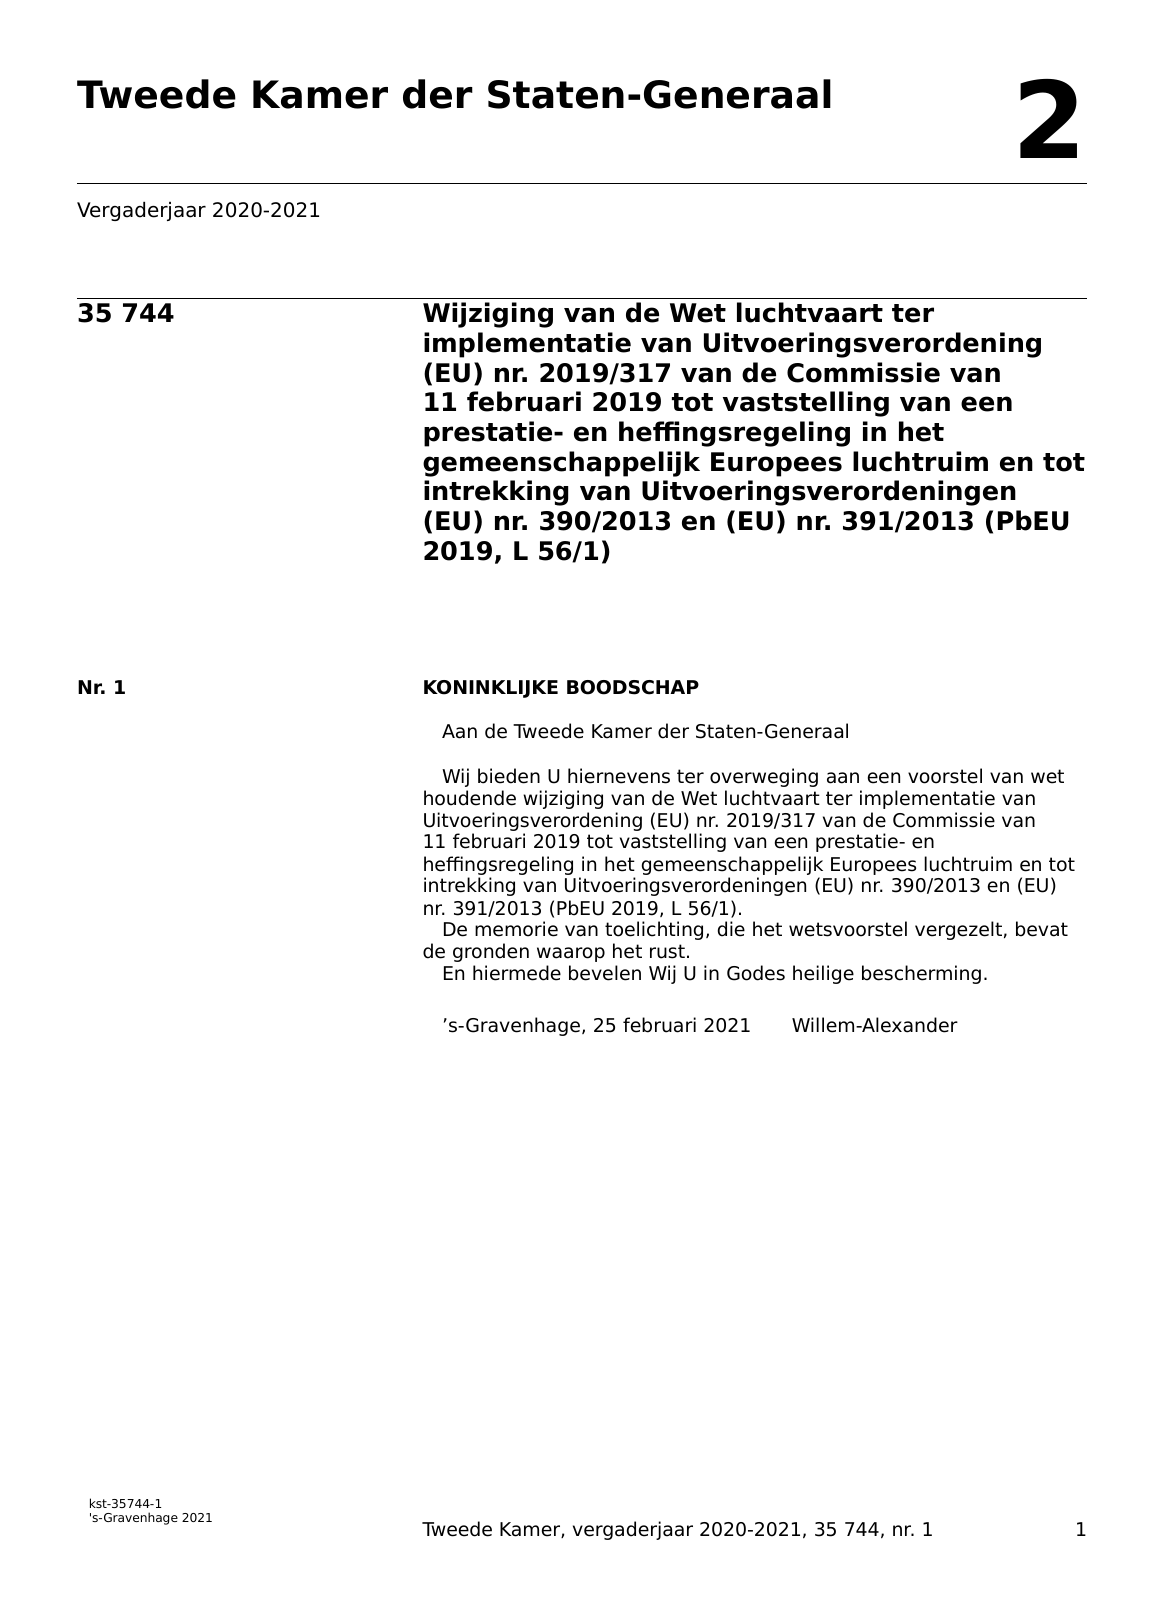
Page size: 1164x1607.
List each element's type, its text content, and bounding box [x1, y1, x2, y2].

text Wij bieden U hiernevens ter overweging aan een voorstel van wet houdende wijziging van de Wet luchtvaart ter implementatie van Uitvoeringsverordening (EU) nr. 2019/317 van de Commissie van 11 februari 2019 tot vaststelling van een prestatie- en heffingsregeling in het gemeenschappelijk Europees luchtruim en tot intrekking van Uitvoeringsverordeningen (EU) nr. 390/2013 en (EU) nr. 391/2013 (PbEU 2019, L 56/1). [422, 766, 1087, 919]
table_header 2 [886, 59, 1087, 183]
text Aan de Tweede Kamer der Staten-Generaal [422, 721, 1087, 743]
subtitle Nr. 1 KONINKLIJKE BOODSCHAP [77, 677, 1087, 699]
text En hiermede bevelen Wij U in Godes heilige bescherming. [422, 963, 1087, 985]
text ’s-Gravenhage, 25 februari 2021 Willem-Alexander [422, 1015, 1087, 1037]
subtitle 35 744 Wijziging van de Wet luchtvaart ter implementatie van Uitvoeringsverordening (EU) nr. 2019/317 van de Commissie van 11 februari 2019 tot vaststelling van een prestatie- en heffingsregeling in het gemeenschappelijk Europees luchtruim en tot intrekking van Uitvoeringsverordeningen (EU) nr. 390/2013 en (EU) nr. 391/2013 (PbEU 2019, L 56/1) [77, 299, 1087, 566]
table_cell Vergaderjaar 2020-2021 [77, 184, 1087, 298]
text kst-35744-1 [88, 1497, 323, 1511]
table_header Tweede Kamer der Staten-Generaal [77, 59, 886, 183]
text 's-Gravenhage 2021 [88, 1511, 323, 1525]
text De memorie van toelichting, die het wetsvoorstel vergezelt, bevat de gronden waarop het rust. [422, 919, 1087, 963]
